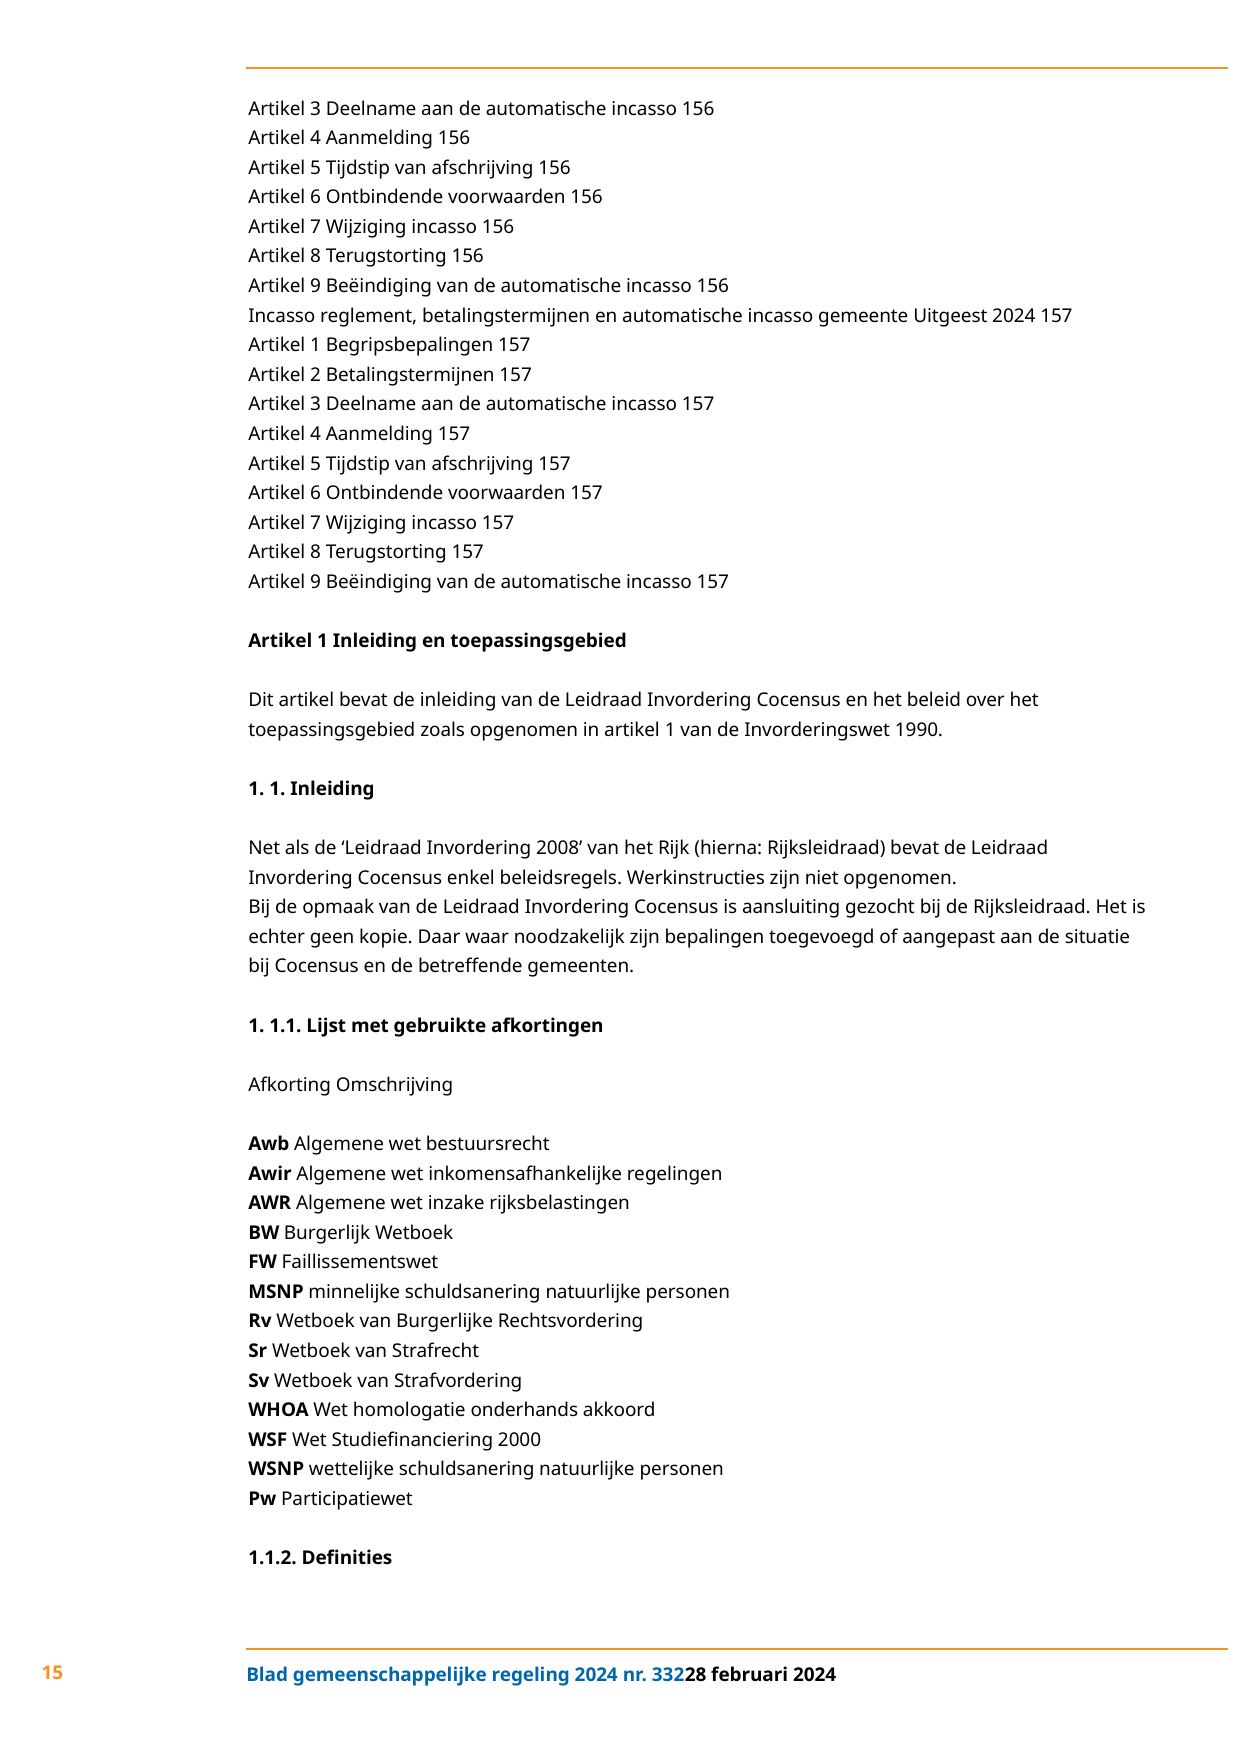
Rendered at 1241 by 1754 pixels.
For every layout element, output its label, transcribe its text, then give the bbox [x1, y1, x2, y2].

text Sv Wetboek van Strafvordering [248, 1367, 1152, 1393]
text Artikel 7 Wijziging incasso 156 [248, 213, 1152, 239]
text Artikel 3 Deelname aan de automatische incasso 157 [248, 391, 1152, 416]
text Artikel 8 Terugstorting 157 [248, 538, 1152, 564]
text Artikel 9 Beëindiging van de automatische incasso 157 [248, 568, 1152, 594]
text Artikel 1 Begripsbepalingen 157 [248, 331, 1152, 357]
text Net als de ‘Leidraad Invordering 2008’ van het Rijk (hierna: Rijksleidraad) bevat de Leidraad Invordering Cocensus enkel beleidsregels. Werkinstructies zijn niet opgenomen. [248, 834, 1152, 890]
text Artikel 7 Wijziging incasso 157 [248, 509, 1152, 535]
text Artikel 1 Inleiding en toepassingsgebied [248, 627, 1152, 653]
text WSF Wet Studiefinanciering 2000 [248, 1426, 1152, 1452]
text WSNP wettelijke schuldsanering natuurlijke personen [248, 1456, 1152, 1481]
text Artikel 3 Deelname aan de automatische incasso 156 [248, 95, 1152, 121]
text Artikel 8 Terugstorting 156 [248, 243, 1152, 268]
text Pw Participatiewet [248, 1485, 1152, 1511]
text Incasso reglement, betalingstermijnen en automatische incasso gemeente Uitgeest 2024 157 [248, 302, 1152, 328]
picture [41, 47, 231, 172]
text FW Faillissementswet [248, 1248, 1152, 1274]
text Awb Algemene wet bestuursrecht [248, 1130, 1152, 1156]
text Sr Wetboek van Strafrecht [248, 1337, 1152, 1363]
text Artikel 4 Aanmelding 156 [248, 124, 1152, 150]
text WHOA Wet homologatie onderhands akkoord [248, 1396, 1152, 1422]
text 1.1.2. Definities [248, 1544, 1152, 1570]
text Artikel 9 Beëindiging van de automatische incasso 156 [248, 272, 1152, 298]
text Artikel 5 Tijdstip van afschrijving 157 [248, 450, 1152, 476]
text Dit artikel bevat de inleiding van de Leidraad Invordering Cocensus en het beleid over het toepassingsgebied zoals opgenomen in artikel 1 van de Invorderingswet 1990. [248, 686, 1152, 742]
text Afkorting Omschrijving [248, 1071, 1152, 1097]
text Artikel 6 Ontbindende voorwaarden 157 [248, 479, 1152, 505]
text Artikel 5 Tijdstip van afschrijving 156 [248, 154, 1152, 180]
text MSNP minnelijke schuldsanering natuurlijke personen [248, 1278, 1152, 1304]
text Artikel 2 Betalingstermijnen 157 [248, 361, 1152, 387]
text Artikel 6 Ontbindende voorwaarden 156 [248, 183, 1152, 209]
text Rv Wetboek van Burgerlijke Rechtsvordering [248, 1308, 1152, 1333]
text BW Burgerlijk Wetboek [248, 1219, 1152, 1245]
text AWR Algemene wet inzake rijksbelastingen [248, 1189, 1152, 1215]
text Bij de opmaak van de Leidraad Invordering Cocensus is aansluiting gezocht bij de Rijksleidraad. Het is echter geen kopie. Daar waar noodzakelijk zijn bepalingen toegevoegd of aangepast aan de situatie bij Cocensus en de betreffende gemeenten. [248, 893, 1152, 978]
text 1. 1.1. Lijst met gebruikte afkortingen [248, 1012, 1152, 1038]
text Awir Algemene wet inkomensafhankelijke regelingen [248, 1160, 1152, 1186]
text Artikel 4 Aanmelding 157 [248, 420, 1152, 446]
text 1. 1. Inleiding [248, 775, 1152, 801]
